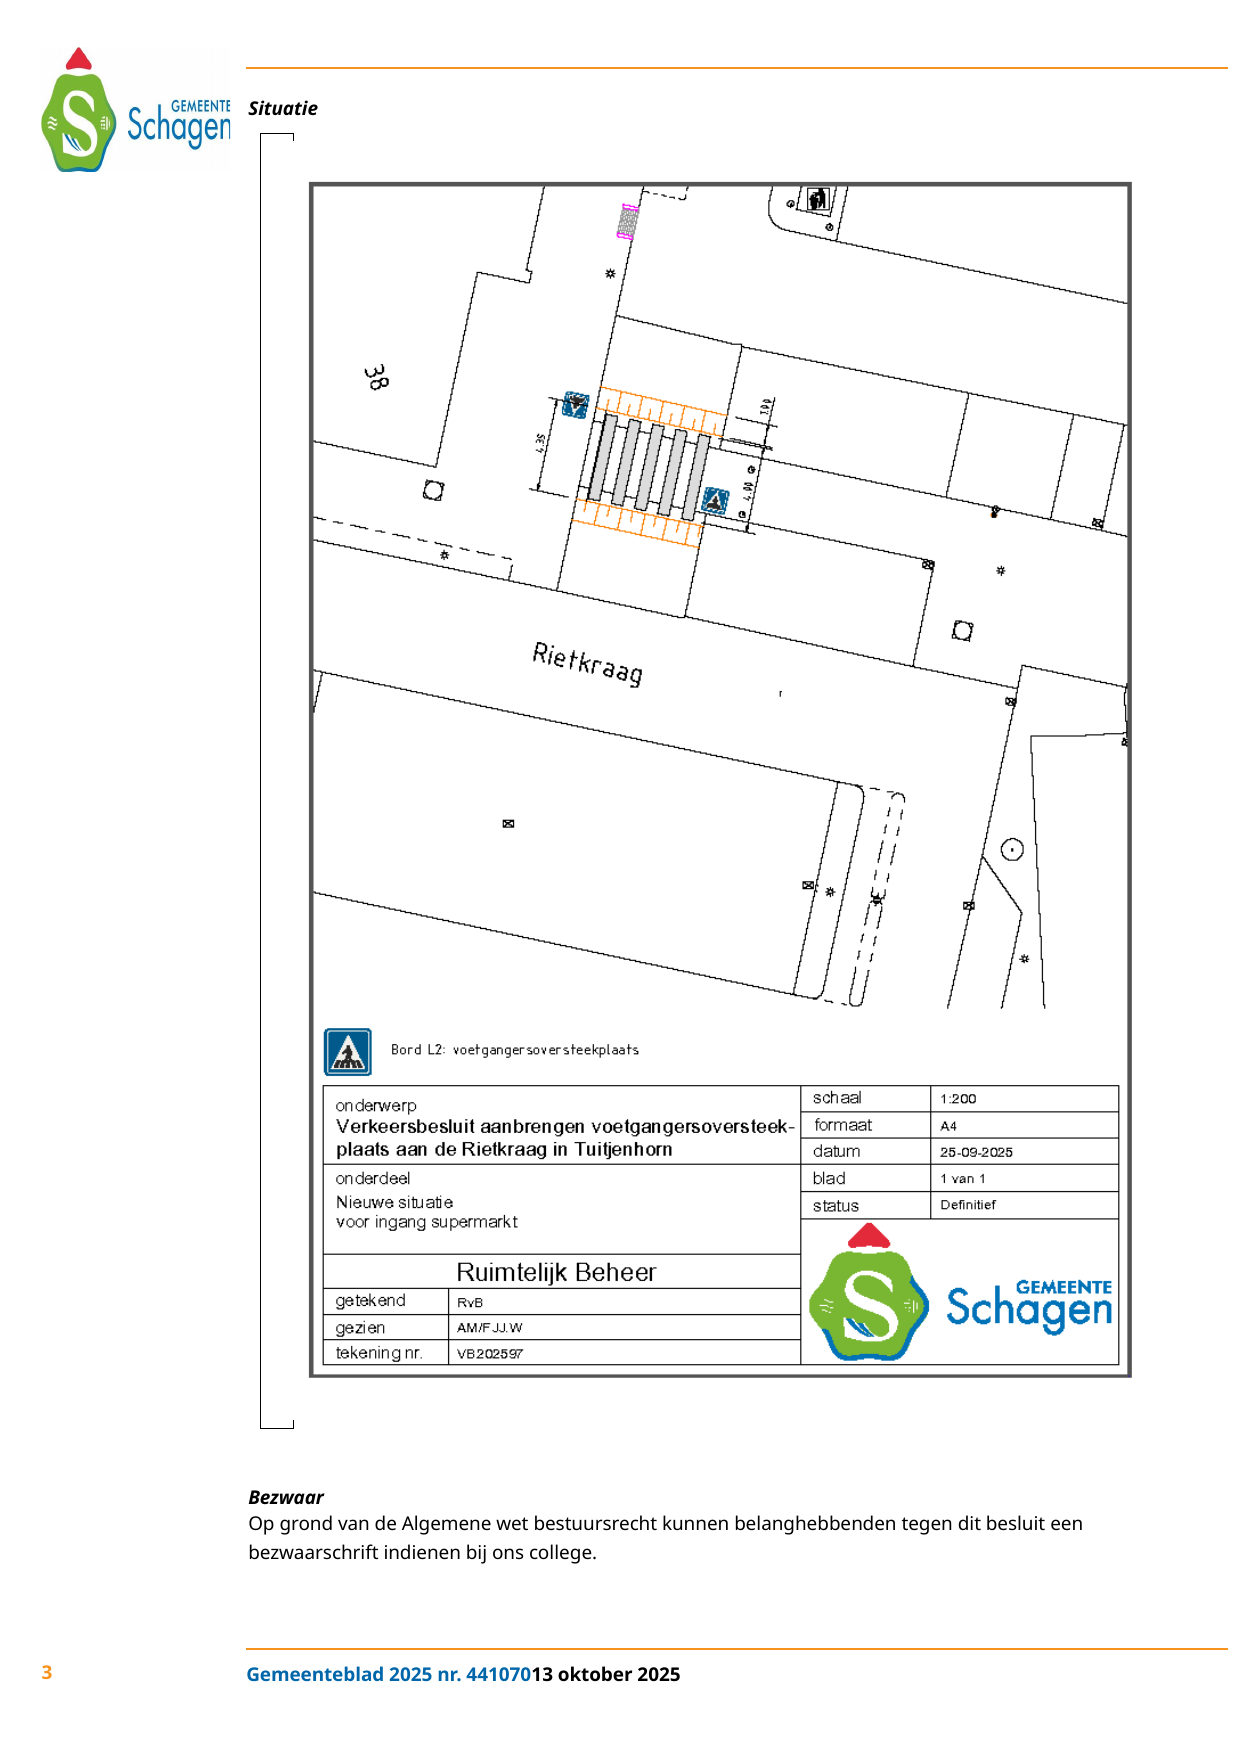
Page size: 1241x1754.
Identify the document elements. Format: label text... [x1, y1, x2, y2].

text Op grond van de Algemene wet bestuursrecht kunnen belanghebbenden tegen dit besluit een bezwaarschrift indienen bij ons college. [248, 1510, 1152, 1565]
picture [41, 47, 231, 172]
text Situatie [248, 95, 1152, 121]
picture [268, 141, 1173, 1420]
text Bezwaar [248, 1484, 1152, 1510]
